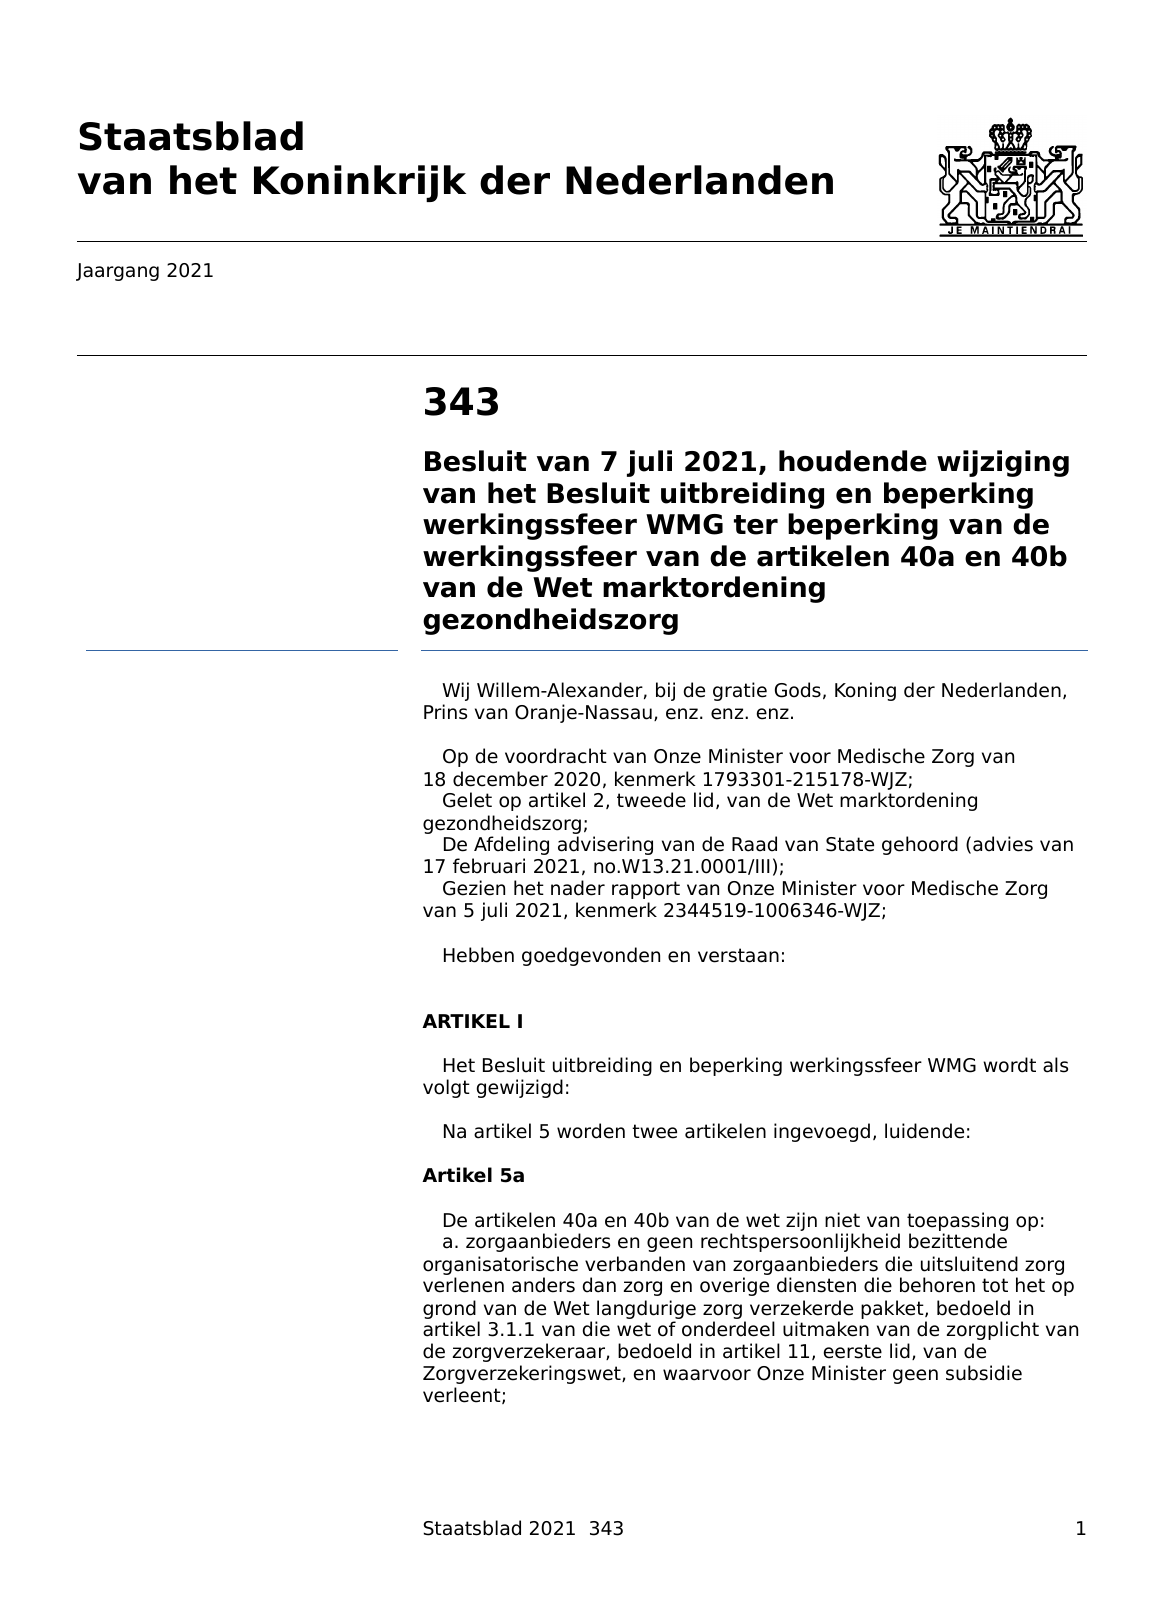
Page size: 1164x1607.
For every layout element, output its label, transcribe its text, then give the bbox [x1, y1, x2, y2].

text Op de voordracht van Onze Minister voor Medische Zorg van 18 december 2020, kenmerk 1793301-215178-WJZ; [422, 746, 1087, 790]
table_header Staatsblad van het Koninkrijk der Nederlanden [77, 100, 886, 241]
text Na artikel 5 worden twee artikelen ingevoegd, luidende: [422, 1121, 1087, 1143]
text De artikelen 40a en 40b van de wet zijn niet van toepassing op: [422, 1209, 1087, 1231]
text Gezien het nader rapport van Onze Minister voor Medische Zorg van 5 juli 2021, kenmerk 2344519-1006346-WJZ; [422, 878, 1087, 922]
text Gelet op artikel 2, tweede lid, van de Wet marktordening gezondheidszorg; [422, 790, 1087, 834]
subtitle ARTIKEL I [422, 1011, 1087, 1033]
subtitle Artikel 5a [422, 1165, 1087, 1187]
subtitle 343 [422, 381, 1087, 424]
text Besluit van 7 juli 2021, houdende wijziging van het Besluit uitbreiding en beperking werkingssfeer WMG ter beperking van de werkingssfeer van de artikelen 40a en 40b van de Wet marktordening gezondheidszorg [422, 447, 1087, 636]
text Hebben goedgevonden en verstaan: [422, 944, 1087, 966]
text a. zorgaanbieders en geen rechtspersoonlijkheid bezittende organisatorische verbanden van zorgaanbieders die uitsluitend zorg verlenen anders dan zorg en overige diensten die behoren tot het op grond van de Wet langdurige zorg verzekerde pakket, bedoeld in artikel 3.1.1 van die wet of onderdeel uitmaken van de zorgplicht van de zorgverzekeraar, bedoeld in artikel 11, eerste lid, van de Zorgverzekeringswet, en waarvoor Onze Minister geen subsidie verleent; [422, 1231, 1087, 1407]
table_cell Jaargang 2021 [77, 242, 1087, 355]
text Het Besluit uitbreiding en beperking werkingssfeer WMG wordt als volgt gewijzigd: [422, 1055, 1087, 1099]
table_header [886, 100, 1087, 241]
text De Afdeling advisering van de Raad van State gehoord (advies van 17 februari 2021, no.W13.21.0001/III); [422, 834, 1087, 878]
picture [936, 115, 1087, 240]
text Wij Willem-Alexander, bij de gratie Gods, Koning der Nederlanden, Prins van Oranje-Nassau, enz. enz. enz. [422, 680, 1087, 724]
